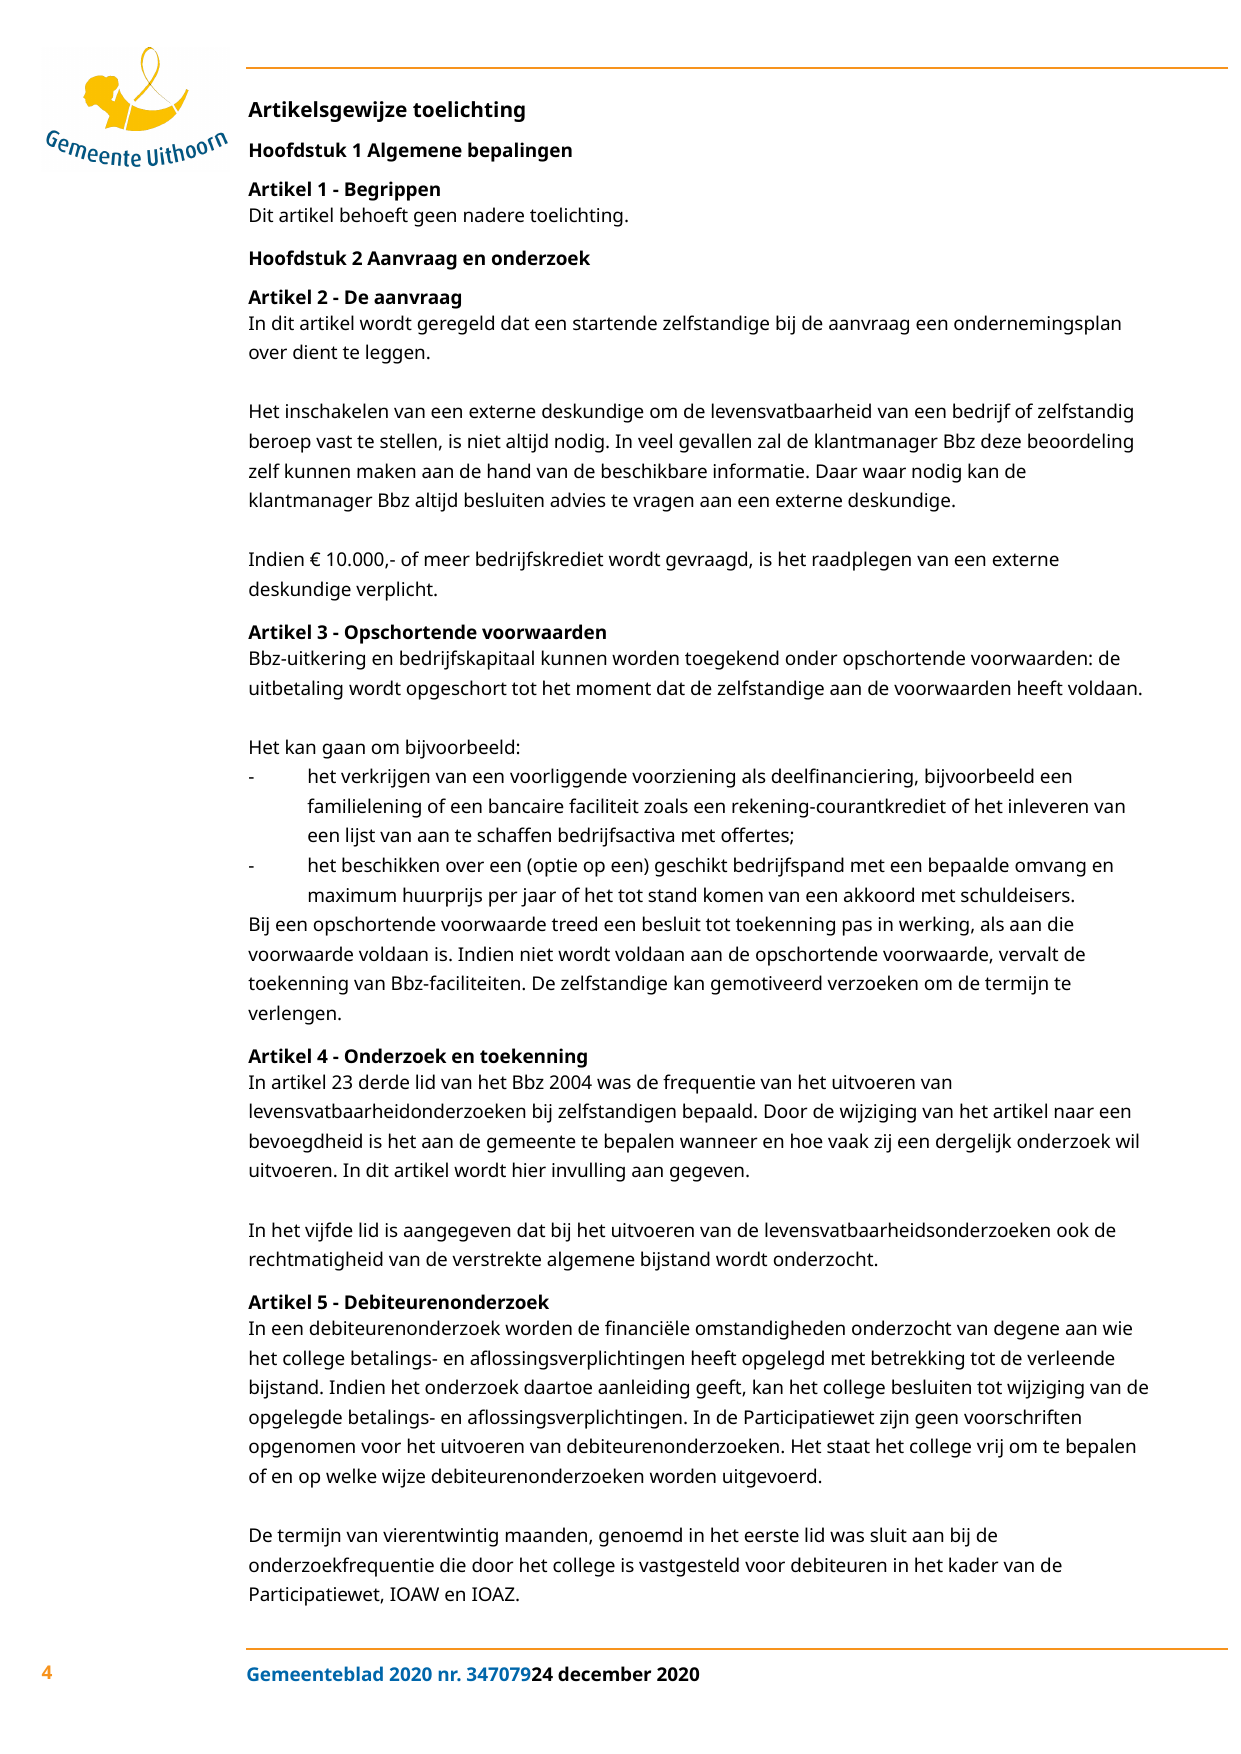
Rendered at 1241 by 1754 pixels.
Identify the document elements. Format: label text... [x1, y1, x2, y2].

text Dit artikel behoeft geen nadere toelichting. [248, 202, 1152, 228]
text De termijn van vierentwintig maanden, genoemd in het eerste lid was sluit aan bij de onderzoekfrequentie die door het college is vastgesteld voor debiteuren in het kader van de Participatiewet, IOAW en IOAZ. [248, 1522, 1152, 1607]
text Artikelsgewijze toelichting [248, 95, 1152, 123]
list het verkrijgen van een voorliggende voorziening als deelfinanciering, bijvoorbeeld een familielening of een bancaire faciliteit zoals een rekening-courantkrediet of het inleveren van een lijst van aan te schaffen bedrijfsactiva met offertes; [248, 763, 1152, 848]
text Het kan gaan om bijvoorbeeld: [248, 734, 1152, 759]
text In dit artikel wordt geregeld dat een startende zelfstandige bij de aanvraag een ondernemingsplan over dient te leggen. [248, 310, 1152, 365]
text In het vijfde lid is aangegeven dat bij het uitvoeren van de levensvatbaarheidsonderzoeken ook de rechtmatigheid van de verstrekte algemene bijstand wordt onderzocht. [248, 1217, 1152, 1272]
text Bbz-uitkering en bedrijfskapitaal kunnen worden toegekend onder opschortende voorwaarden: de uitbetaling wordt opgeschort tot het moment dat de zelfstandige aan de voorwaarden heeft voldaan. [248, 645, 1152, 700]
text In artikel 23 derde lid van het Bbz 2004 was de frequentie van het uitvoeren van levensvatbaarheidonderzoeken bij zelfstandigen bepaald. Door de wijziging van het artikel naar een bevoegdheid is het aan de gemeente te bepalen wanneer en hoe vaak zij een dergelijk onderzoek wil uitvoeren. In dit artikel wordt hier invulling aan gegeven. [248, 1069, 1152, 1183]
list het beschikken over een (optie op een) geschikt bedrijfspand met een bepaalde omvang en maximum huurprijs per jaar of het tot stand komen van een akkoord met schuldeisers. [248, 852, 1152, 907]
text Artikel 5 - Debiteurenonderzoek [248, 1289, 1152, 1315]
text Artikel 3 - Opschortende voorwaarden [248, 619, 1152, 645]
text Indien € 10.000,- of meer bedrijfskrediet wordt gevraagd, is het raadplegen van een externe deskundige verplicht. [248, 547, 1152, 602]
text Hoofdstuk 1 Algemene bepalingen [248, 137, 1152, 163]
text Het inschakelen van een externe deskundige om de levensvatbaarheid van een bedrijf of zelfstandig beroep vast te stellen, is niet altijd nodig. In veel gevallen zal de klantmanager Bbz deze beoordeling zelf kunnen maken aan de hand van de beschikbare informatie. Daar waar nodig kan de klantmanager Bbz altijd besluiten advies te vragen aan een externe deskundige. [248, 399, 1152, 513]
text Artikel 1 - Begrippen [248, 176, 1152, 202]
text Artikel 4 - Onderzoek en toekenning [248, 1043, 1152, 1069]
picture [41, 47, 231, 172]
text Hoofdstuk 2 Aanvraag en onderzoek [248, 245, 1152, 271]
text Bij een opschortende voorwaarde treed een besluit tot toekenning pas in werking, als aan die voorwaarde voldaan is. Indien niet wordt voldaan aan de opschortende voorwaarde, vervalt de toekenning van Bbz-faciliteiten. De zelfstandige kan gemotiveerd verzoeken om de termijn te verlengen. [248, 911, 1152, 1026]
text Artikel 2 - De aanvraag [248, 284, 1152, 310]
text In een debiteurenonderzoek worden de financiële omstandigheden onderzocht van degene aan wie het college betalings- en aflossingsverplichtingen heeft opgelegd met betrekking tot de verleende bijstand. Indien het onderzoek daartoe aanleiding geeft, kan het college besluiten tot wijziging van de opgelegde betalings- en aflossingsverplichtingen. In de Participatiewet zijn geen voorschriften opgenomen voor het uitvoeren van debiteurenonderzoeken. Het staat het college vrij om te bepalen of en op welke wijze debiteurenonderzoeken worden uitgevoerd. [248, 1315, 1152, 1489]
